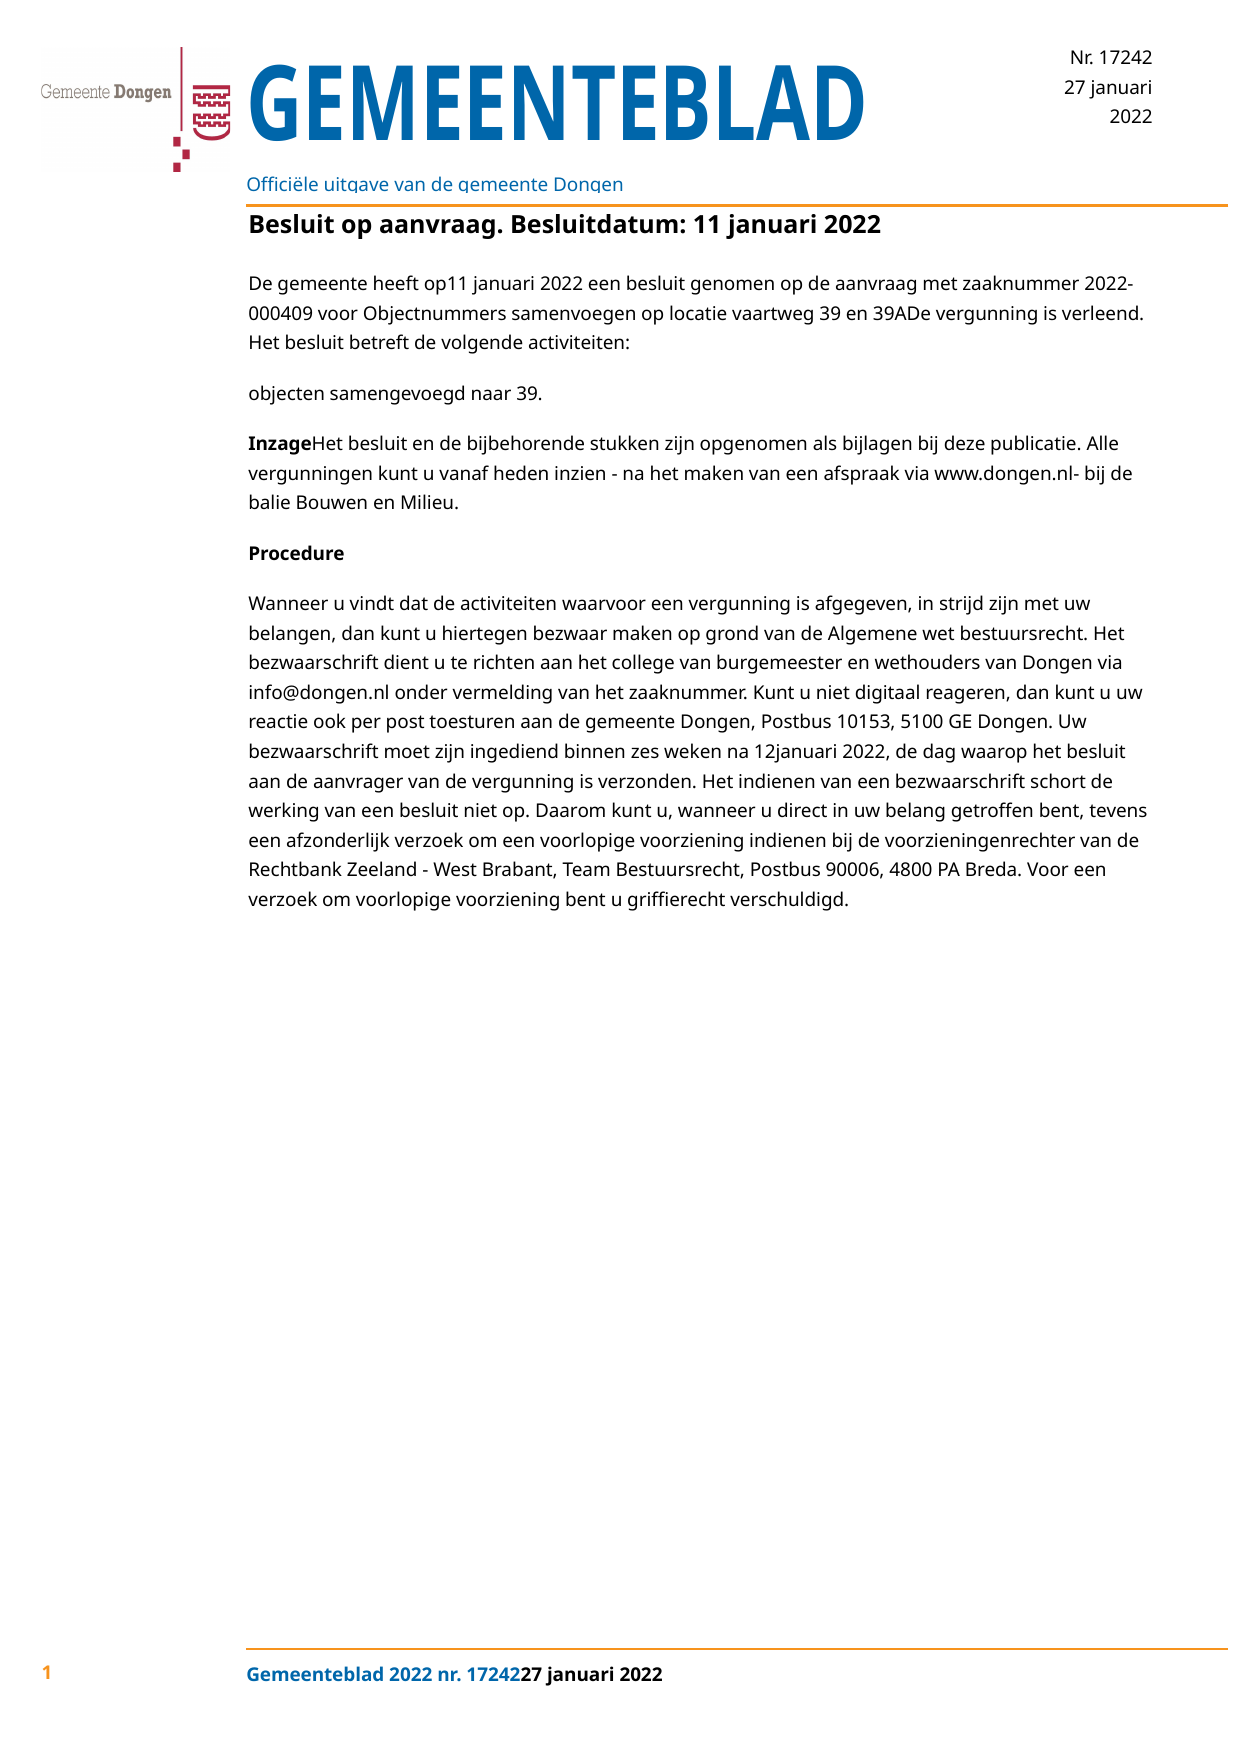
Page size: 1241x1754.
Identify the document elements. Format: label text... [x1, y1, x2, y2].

text objecten samengevoegd naar 39. [248, 380, 1152, 406]
text Procedure [248, 540, 1152, 566]
text Besluit op aanvraag. Besluitdatum: 11 januari 2022 [248, 207, 1152, 241]
text De gemeente heeft op11 januari 2022 een besluit genomen op de aanvraag met zaaknummer 2022-000409 voor Objectnummers samenvoegen op locatie vaartweg 39 en 39ADe vergunning is verleend. Het besluit betreft de volgende activiteiten: [248, 270, 1152, 355]
text Wanneer u vindt dat de activiteiten waarvoor een vergunning is afgegeven, in strijd zijn met uw belangen, dan kunt u hiertegen bezwaar maken op grond van de Algemene wet bestuursrecht. Het bezwaarschrift dient u te richten aan het college van burgemeester en wethouders van Dongen via info@dongen.nl onder vermelding van het zaaknummer. Kunt u niet digitaal reageren, dan kunt u uw reactie ook per post toesturen aan de gemeente Dongen, Postbus 10153, 5100 GE Dongen. Uw bezwaarschrift moet zijn ingediend binnen zes weken na 12januari 2022, de dag waarop het besluit aan de aanvrager van de vergunning is verzonden. Het indienen van een bezwaarschrift schort de werking van een besluit niet op. Daarom kunt u, wanneer u direct in uw belang getroffen bent, tevens een afzonderlijk verzoek om een voorlopige voorziening indienen bij de voorzieningenrechter van de Rechtbank Zeeland - West Brabant, Team Bestuursrecht, Postbus 90006, 4800 PA Breda. Voor een verzoek om voorlopige voorziening bent u griffierecht verschuldigd. [248, 590, 1152, 912]
picture [41, 47, 231, 172]
text InzageHet besluit en de bijbehorende stukken zijn opgenomen als bijlagen bij deze publicatie. Alle vergunningen kunt u vanaf heden inzien - na het maken van een afspraak via www.dongen.nl- bij de balie Bouwen en Milieu. [248, 430, 1152, 515]
